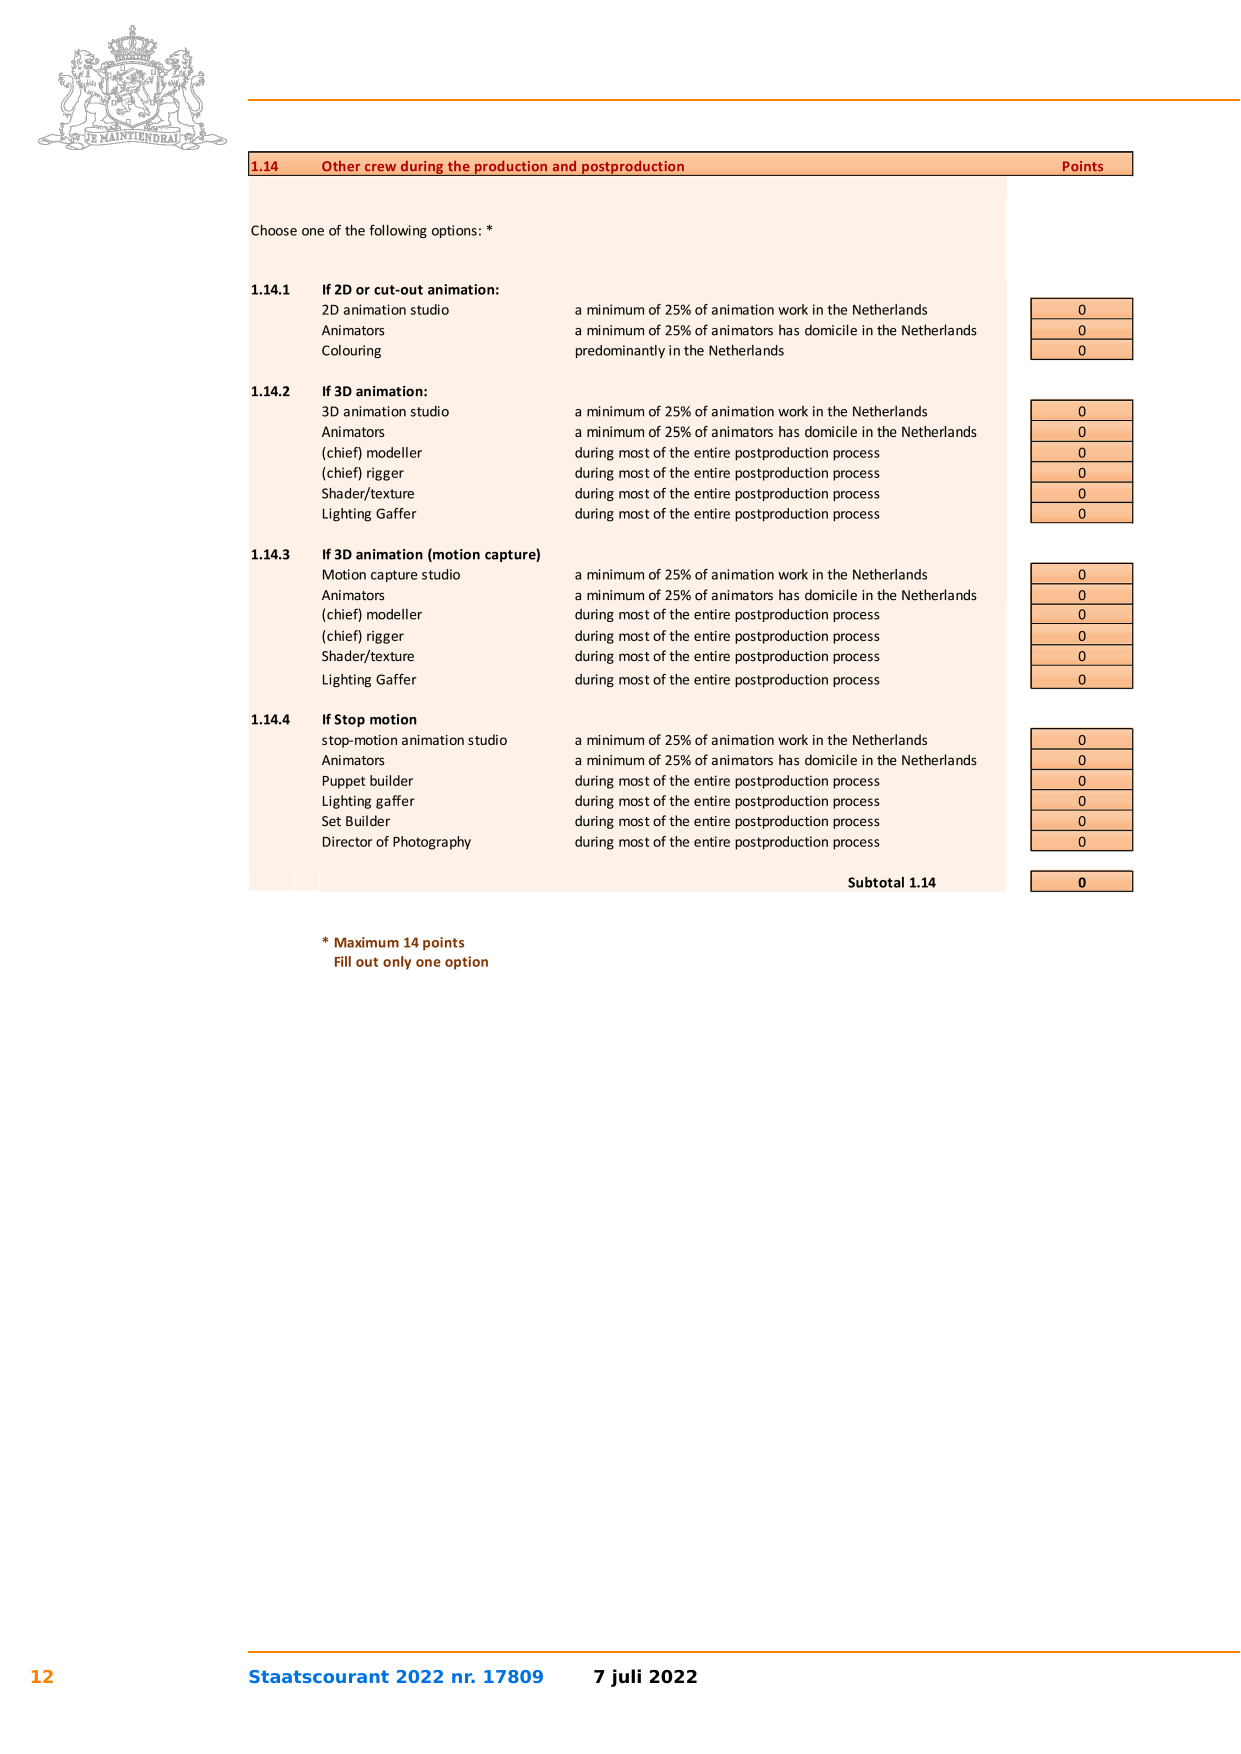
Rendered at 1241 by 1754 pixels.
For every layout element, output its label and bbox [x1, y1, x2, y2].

picture [38, 25, 227, 150]
picture [248, 151, 1134, 991]
